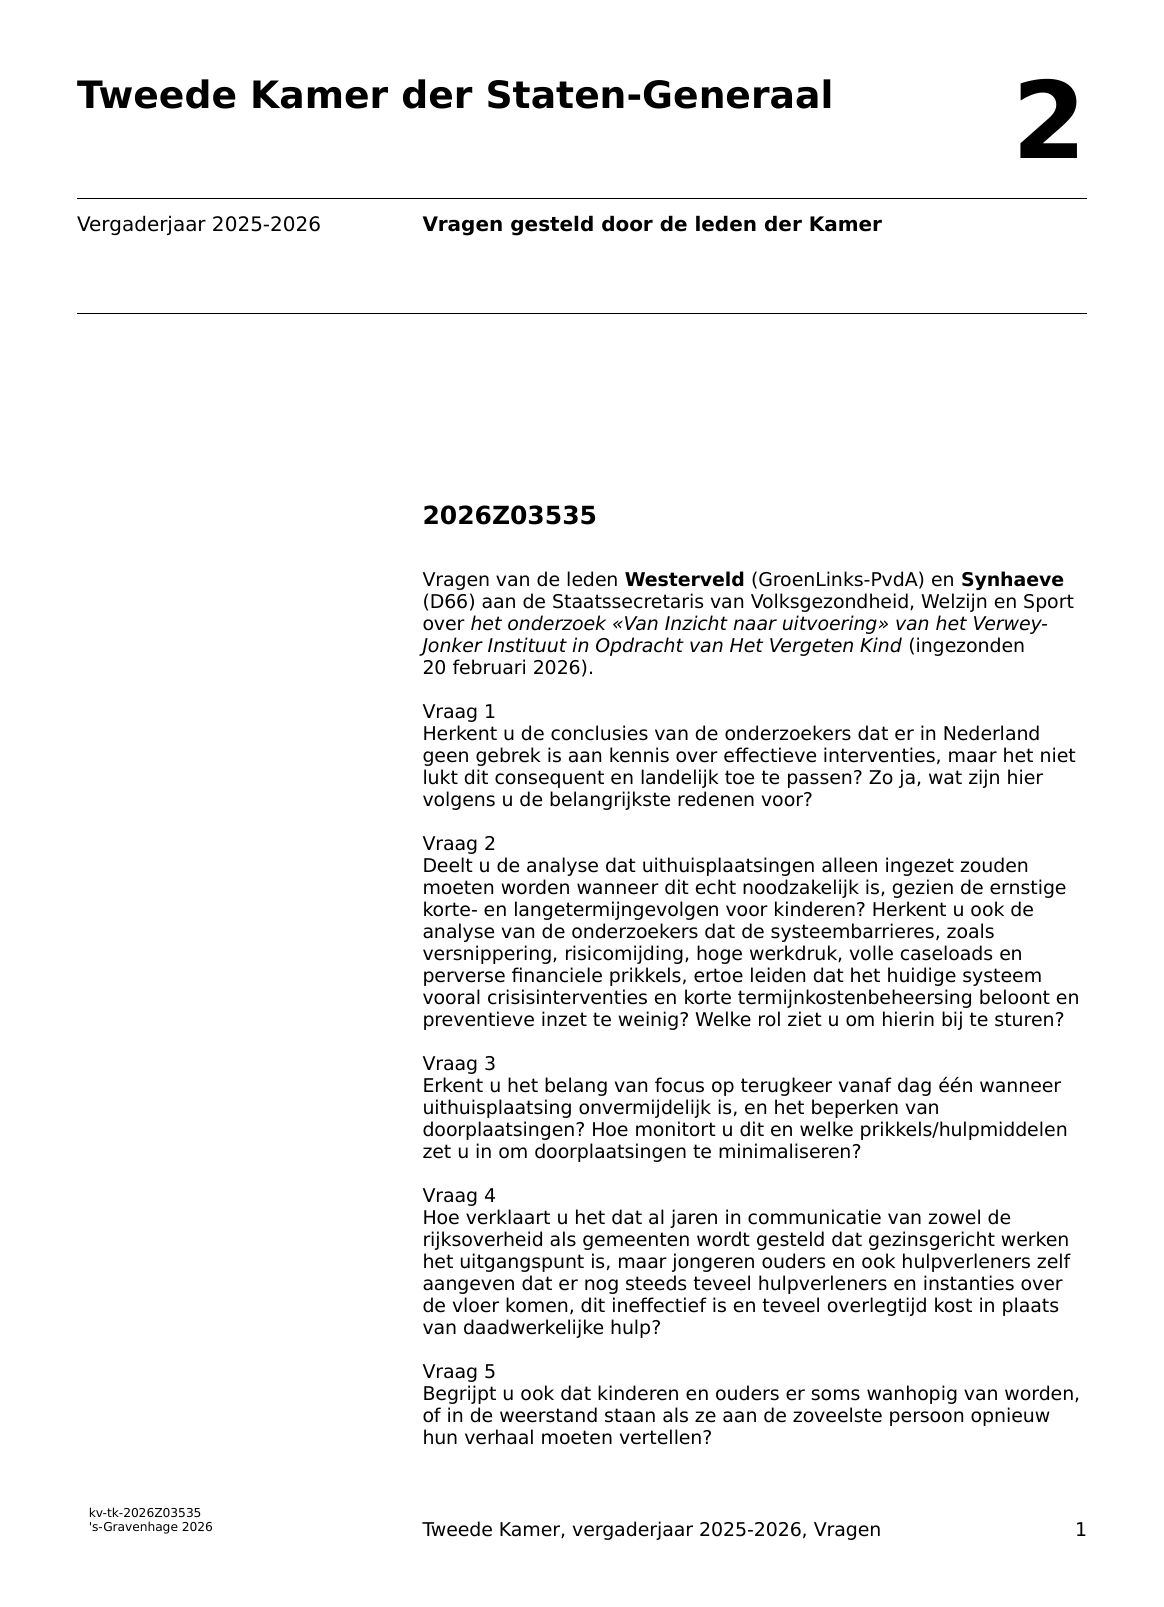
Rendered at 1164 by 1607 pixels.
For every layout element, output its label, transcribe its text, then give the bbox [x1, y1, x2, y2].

text kv-tk-2026Z03535 [88, 1506, 323, 1520]
table_header 2 [886, 59, 1087, 198]
text Vraag 4 [422, 1185, 1087, 1207]
text Vragen van de leden Westerveld (GroenLinks-PvdA) en Synhaeve (D66) aan de Staatssecretaris van Volksgezondheid, Welzijn en Sport over het onderzoek «Van Inzicht naar uitvoering» van het Verwey-Jonker Instituut in Opdracht van Het Vergeten Kind (ingezonden 20 februari 2026). [422, 569, 1087, 679]
text Hoe verklaart u het dat al jaren in communicatie van zowel de rijksoverheid als gemeenten wordt gesteld dat gezinsgericht werken het uitgangspunt is, maar jongeren ouders en ook hulpverleners zelf aangeven dat er nog steeds teveel hulpverleners en instanties over de vloer komen, dit ineffectief is en teveel overlegtijd kost in plaats van daadwerkelijke hulp? [422, 1207, 1087, 1339]
text Begrijpt u ook dat kinderen en ouders er soms wanhopig van worden, of in de weerstand staan als ze aan de zoveelste persoon opnieuw hun verhaal moeten vertellen? [422, 1383, 1087, 1449]
text Herkent u de conclusies van de onderzoekers dat er in Nederland geen gebrek is aan kennis over effectieve interventies, maar het niet lukt dit consequent en landelijk toe te passen? Zo ja, wat zijn hier volgens u de belangrijkste redenen voor? [422, 723, 1087, 811]
text 's-Gravenhage 2026 [88, 1520, 323, 1534]
text 2026Z03535 [422, 501, 1087, 531]
text Vraag 5 [422, 1361, 1087, 1383]
text Vraag 2 [422, 833, 1087, 855]
text Deelt u de analyse dat uithuisplaatsingen alleen ingezet zouden moeten worden wanneer dit echt noodzakelijk is, gezien de ernstige korte- en langetermijngevolgen voor kinderen? Herkent u ook de analyse van de onderzoekers dat de systeembarrieres, zoals versnippering, risicomijding, hoge werkdruk, volle caseloads en perverse financiele prikkels, ertoe leiden dat het huidige systeem vooral crisisinterventies en korte termijnkostenbeheersing beloont en preventieve inzet te weinig? Welke rol ziet u om hierin bij te sturen? [422, 855, 1087, 1031]
table_cell Vragen gesteld door de leden der Kamer [422, 199, 1087, 313]
text Vraag 3 [422, 1053, 1087, 1075]
table_cell Vergaderjaar 2025-2026 [77, 199, 422, 313]
text Erkent u het belang van focus op terugkeer vanaf dag één wanneer uithuisplaatsing onvermijdelijk is, en het beperken van doorplaatsingen? Hoe monitort u dit en welke prikkels/hulpmiddelen zet u in om doorplaatsingen te minimaliseren? [422, 1075, 1087, 1163]
table_header Tweede Kamer der Staten-Generaal [77, 59, 886, 198]
text Vraag 1 [422, 701, 1087, 723]
